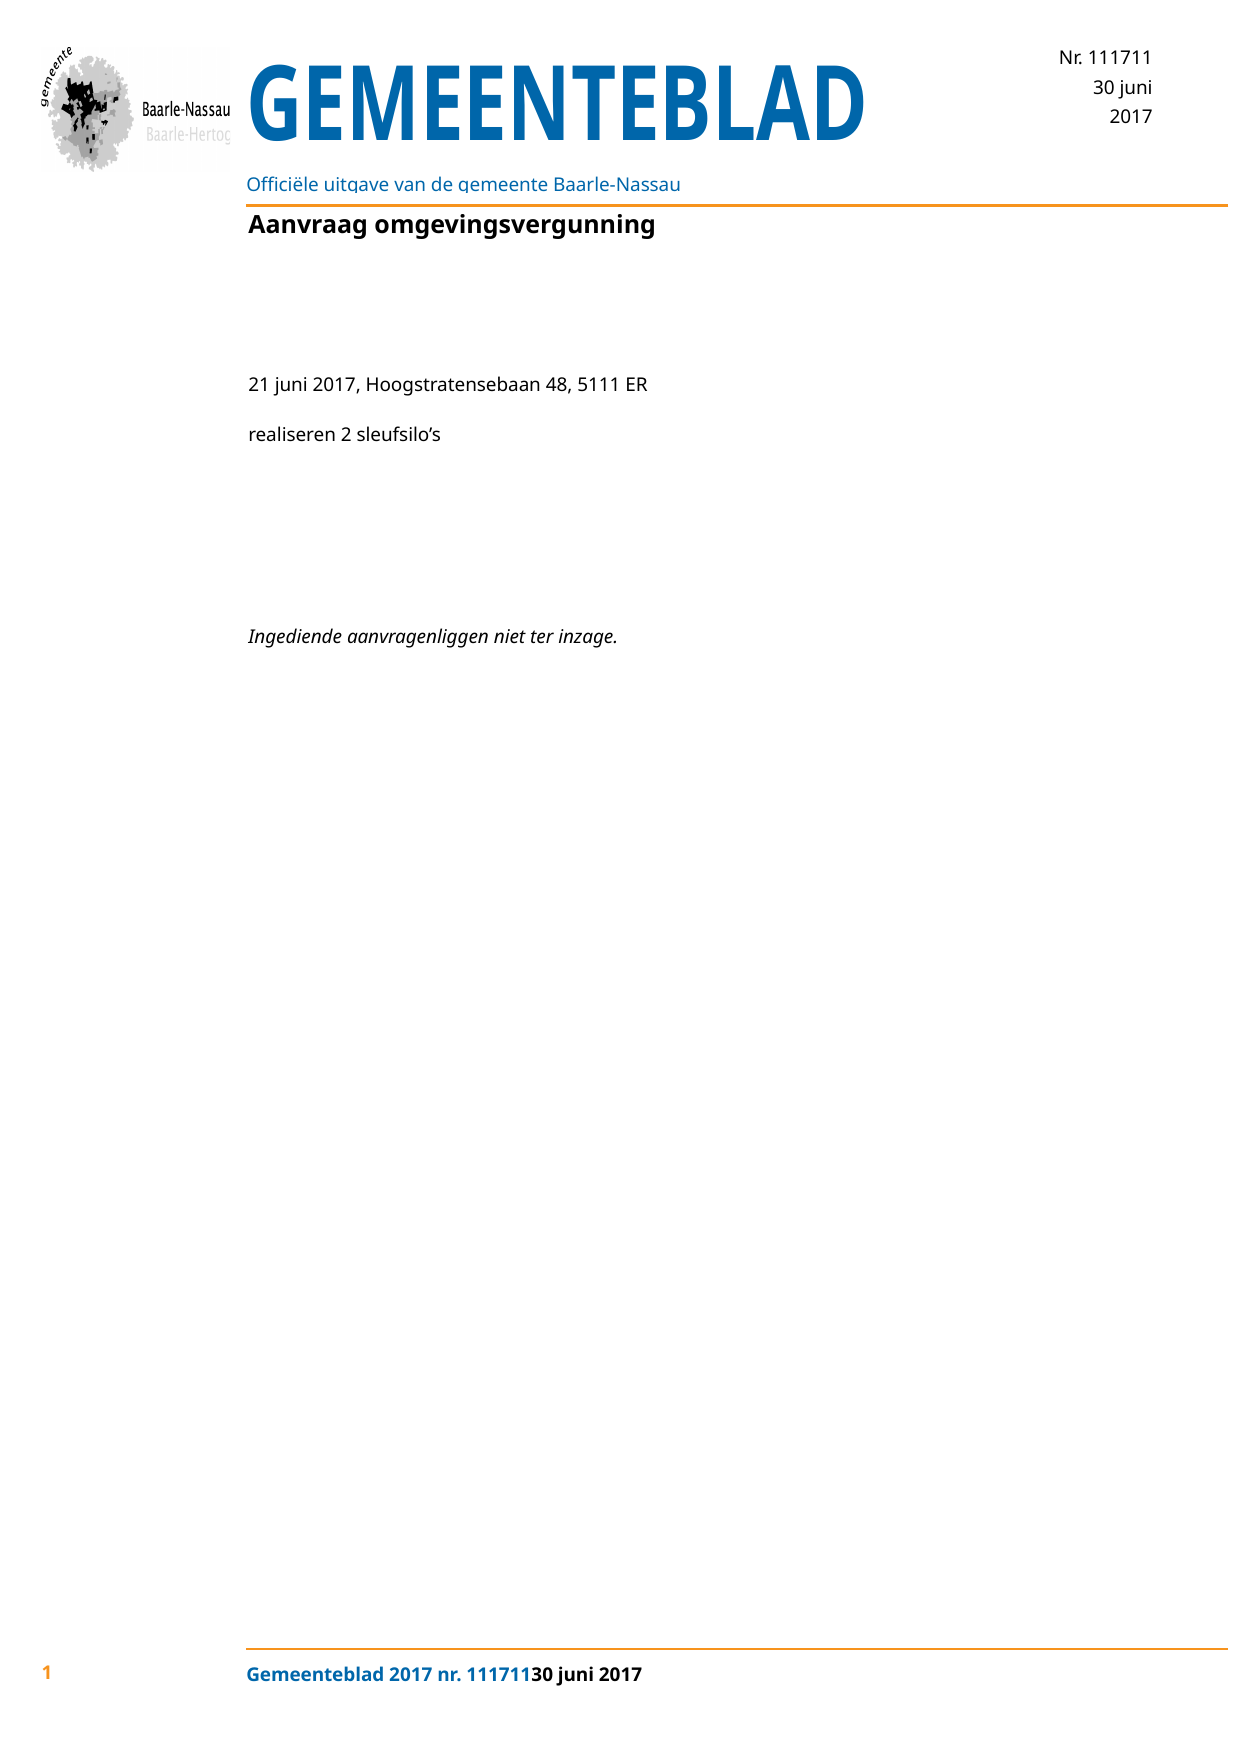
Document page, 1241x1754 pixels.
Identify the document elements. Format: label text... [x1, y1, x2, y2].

text Ingediende aanvragenliggen niet ter inzage. [248, 623, 1152, 649]
text Aanvraag omgevingsvergunning [248, 207, 1152, 241]
text 21 juni 2017, Hoogstratensebaan 48, 5111 ER [248, 371, 1152, 397]
text realiseren 2 sleufsilo’s [248, 422, 1152, 447]
picture [41, 47, 231, 172]
